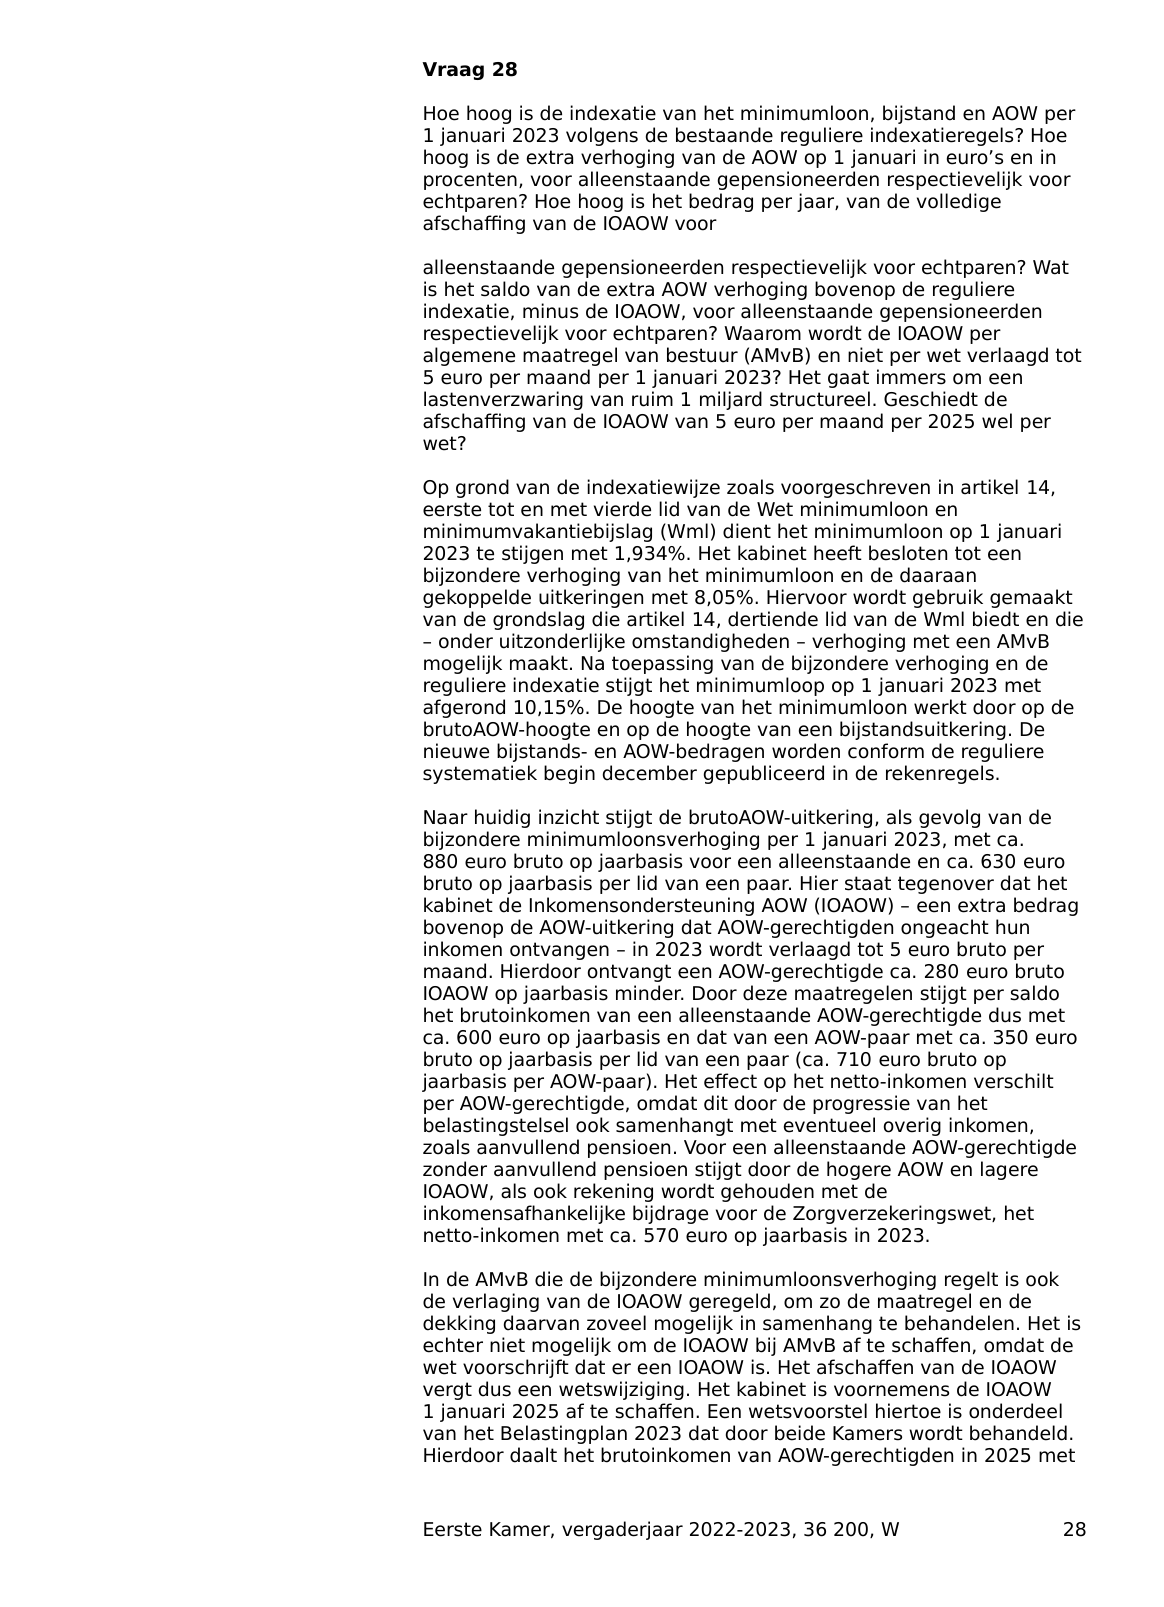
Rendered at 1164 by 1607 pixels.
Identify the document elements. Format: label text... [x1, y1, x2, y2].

text Hoe hoog is de indexatie van het minimumloon, bijstand en AOW per 1 januari 2023 volgens de bestaande reguliere indexatieregels? Hoe hoog is de extra verhoging van de AOW op 1 januari in euro’s en in procenten, voor alleenstaande gepensioneerden respectievelijk voor echtparen? Hoe hoog is het bedrag per jaar, van de volledige afschaffing van de IOAOW voor [422, 103, 1087, 235]
text Naar huidig inzicht stijgt de brutoAOW-uitkering, als gevolg van de bijzondere minimumloonsverhoging per 1 januari 2023, met ca. 880 euro bruto op jaarbasis voor een alleenstaande en ca. 630 euro bruto op jaarbasis per lid van een paar. Hier staat tegenover dat het kabinet de Inkomensondersteuning AOW (IOAOW) – een extra bedrag bovenop de AOW-uitkering dat AOW-gerechtigden ongeacht hun inkomen ontvangen – in 2023 wordt verlaagd tot 5 euro bruto per maand. Hierdoor ontvangt een AOW-gerechtigde ca. 280 euro bruto IOAOW op jaarbasis minder. Door deze maatregelen stijgt per saldo het brutoinkomen van een alleenstaande AOW-gerechtigde dus met ca. 600 euro op jaarbasis en dat van een AOW-paar met ca. 350 euro bruto op jaarbasis per lid van een paar (ca. 710 euro bruto op jaarbasis per AOW-paar). Het effect op het netto-inkomen verschilt per AOW-gerechtigde, omdat dit door de progressie van het belastingstelsel ook samenhangt met eventueel overig inkomen, zoals aanvullend pensioen. Voor een alleenstaande AOW-gerechtigde zonder aanvullend pensioen stijgt door de hogere AOW en lagere IOAOW, als ook rekening wordt gehouden met de inkomensafhankelijke bijdrage voor de Zorgverzekeringswet, het netto-inkomen met ca. 570 euro op jaarbasis in 2023. [422, 807, 1087, 1247]
subtitle Vraag 28 [422, 59, 1087, 81]
text Op grond van de indexatiewijze zoals voorgeschreven in artikel 14, eerste tot en met vierde lid van de Wet minimumloon en minimumvakantiebijslag (Wml) dient het minimumloon op 1 januari 2023 te stijgen met 1,934%. Het kabinet heeft besloten tot een bijzondere verhoging van het minimumloon en de daaraan gekoppelde uitkeringen met 8,05%. Hiervoor wordt gebruik gemaakt van de grondslag die artikel 14, dertiende lid van de Wml biedt en die – onder uitzonderlijke omstandigheden – verhoging met een AMvB mogelijk maakt. Na toepassing van de bijzondere verhoging en de reguliere indexatie stijgt het minimumloop op 1 januari 2023 met afgerond 10,15%. De hoogte van het minimumloon werkt door op de brutoAOW-hoogte en op de hoogte van een bijstandsuitkering. De nieuwe bijstands- en AOW-bedragen worden conform de reguliere systematiek begin december gepubliceerd in de rekenregels. [422, 477, 1087, 785]
text alleenstaande gepensioneerden respectievelijk voor echtparen? Wat is het saldo van de extra AOW verhoging bovenop de reguliere indexatie, minus de IOAOW, voor alleenstaande gepensioneerden respectievelijk voor echtparen? Waarom wordt de IOAOW per algemene maatregel van bestuur (AMvB) en niet per wet verlaagd tot 5 euro per maand per 1 januari 2023? Het gaat immers om een lastenverzwaring van ruim 1 miljard structureel. Geschiedt de afschaffing van de IOAOW van 5 euro per maand per 2025 wel per wet? [422, 257, 1087, 455]
text In de AMvB die de bijzondere minimumloonsverhoging regelt is ook de verlaging van de IOAOW geregeld, om zo de maatregel en de dekking daarvan zoveel mogelijk in samenhang te behandelen. Het is echter niet mogelijk om de IOAOW bij AMvB af te schaffen, omdat de wet voorschrijft dat er een IOAOW is. Het afschaffen van de IOAOW vergt dus een wetswijziging. Het kabinet is voornemens de IOAOW 1 januari 2025 af te schaffen. Een wetsvoorstel hiertoe is onderdeel van het Belastingplan 2023 dat door beide Kamers wordt behandeld. Hierdoor daalt het brutoinkomen van AOW-gerechtigden in 2025 met [422, 1269, 1087, 1467]
